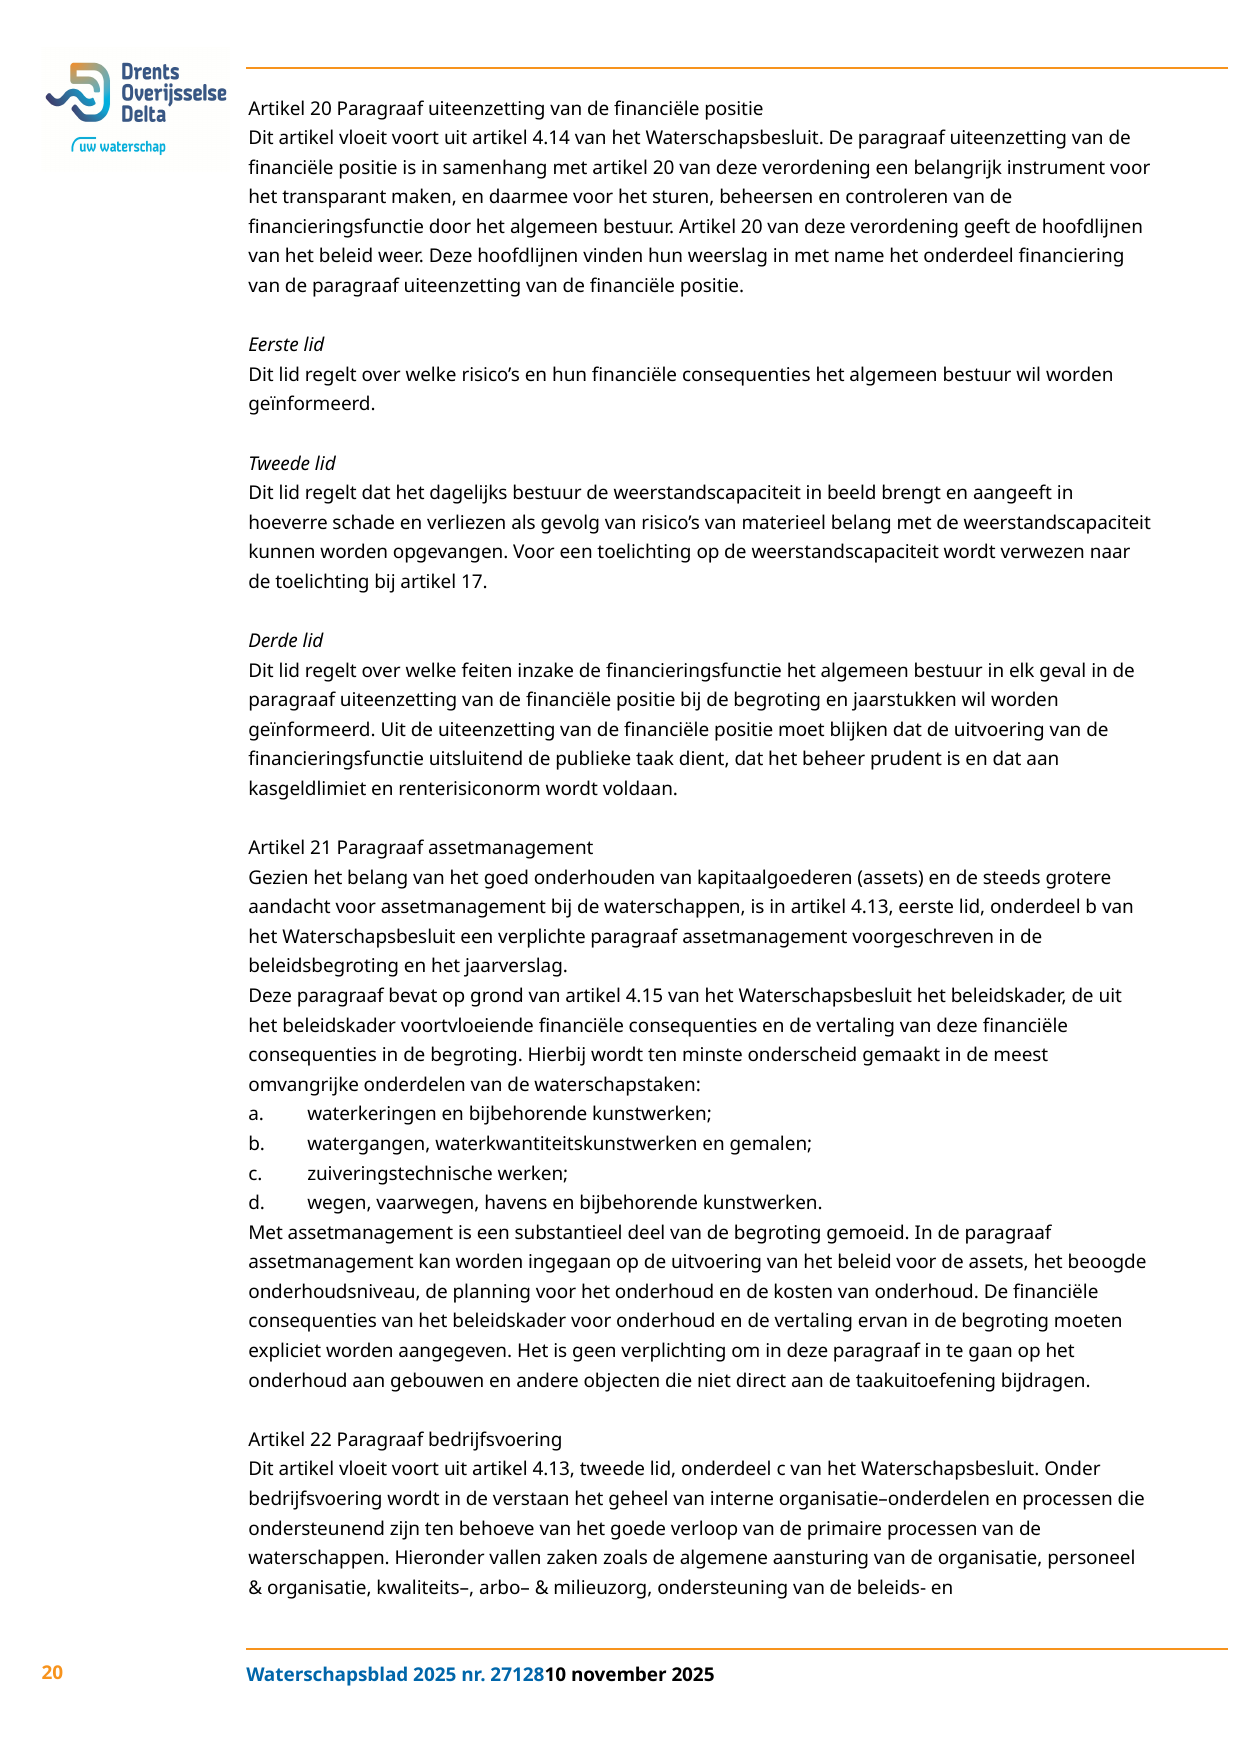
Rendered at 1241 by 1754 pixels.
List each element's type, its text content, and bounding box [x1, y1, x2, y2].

text Dit artikel vloeit voort uit artikel 4.14 van het Waterschapsbesluit. De paragraaf uiteenzetting van de financiële positie is in samenhang met artikel 20 van deze verordening een belangrijk instrument voor het transparant maken, en daarmee voor het sturen, beheersen en controleren van de financieringsfunctie door het algemeen bestuur. Artikel 20 van deze verordening geeft de hoofdlijnen van het beleid weer. Deze hoofdlijnen vinden hun weerslag in met name het onderdeel financiering van de paragraaf uiteenzetting van de financiële positie. [248, 124, 1152, 298]
text Derde lid [248, 627, 1152, 653]
list zuiveringstechnische werken; [248, 1160, 1152, 1186]
text Gezien het belang van het goed onderhouden van kapitaalgoederen (assets) en de steeds grotere aandacht voor assetmanagement bij de waterschappen, is in artikel 4.13, eerste lid, onderdeel b van het Waterschapsbesluit een verplichte paragraaf assetmanagement voorgeschreven in de beleidsbegroting en het jaarverslag. [248, 864, 1152, 978]
text Tweede lid [248, 450, 1152, 476]
text Met assetmanagement is een substantieel deel van de begroting gemoeid. In de paragraaf assetmanagement kan worden ingegaan op de uitvoering van het beleid voor de assets, het beoogde onderhoudsniveau, de planning voor het onderhoud en de kosten van onderhoud. De financiële consequenties van het beleidskader voor onderhoud en de vertaling ervan in de begroting moeten expliciet worden aangegeven. Het is geen verplichting om in deze paragraaf in te gaan op het onderhoud aan gebouwen en andere objecten die niet direct aan de taakuitoefening bijdragen. [248, 1219, 1152, 1393]
text Eerste lid [248, 331, 1152, 357]
text Dit artikel vloeit voort uit artikel 4.13, tweede lid, onderdeel c van het Waterschapsbesluit. Onder bedrijfsvoering wordt in de verstaan het geheel van interne organisatie–onderdelen en processen die ondersteunend zijn ten behoeve van het goede verloop van de primaire processen van de waterschappen. Hieronder vallen zaken zoals de algemene aansturing van de organisatie, personeel & organisatie, kwaliteits–, arbo– & milieuzorg, ondersteuning van de beleids- en [248, 1456, 1152, 1600]
text Artikel 20 Paragraaf uiteenzetting van de financiële positie [248, 95, 1152, 121]
text Dit lid regelt over welke risico’s en hun financiële consequenties het algemeen bestuur wil worden geïnformeerd. [248, 361, 1152, 416]
text Dit lid regelt over welke feiten inzake de financieringsfunctie het algemeen bestuur in elk geval in de paragraaf uiteenzetting van de financiële positie bij de begroting en jaarstukken wil worden geïnformeerd. Uit de uiteenzetting van de financiële positie moet blijken dat de uitvoering van de financieringsfunctie uitsluitend de publieke taak dient, dat het beheer prudent is en dat aan kasgeldlimiet en renterisiconorm wordt voldaan. [248, 657, 1152, 801]
text Dit lid regelt dat het dagelijks bestuur de weerstandscapaciteit in beeld brengt en aangeeft in hoeverre schade en verliezen als gevolg van risico’s van materieel belang met de weerstandscapaciteit kunnen worden opgevangen. Voor een toelichting op de weerstandscapaciteit wordt verwezen naar de toelichting bij artikel 17. [248, 479, 1152, 594]
list watergangen, waterkwantiteitskunstwerken en gemalen; [248, 1130, 1152, 1156]
text Artikel 22 Paragraaf bedrijfsvoering [248, 1426, 1152, 1452]
list wegen, vaarwegen, havens en bijbehorende kunstwerken. [248, 1189, 1152, 1215]
picture [41, 47, 231, 172]
list waterkeringen en bijbehorende kunstwerken; [248, 1101, 1152, 1126]
text Deze paragraaf bevat op grond van artikel 4.15 van het Waterschapsbesluit het beleidskader, de uit het beleidskader voortvloeiende financiële consequenties en de vertaling van deze financiële consequenties in de begroting. Hierbij wordt ten minste onderscheid gemaakt in de meest omvangrijke onderdelen van de waterschapstaken: [248, 982, 1152, 1097]
text Artikel 21 Paragraaf assetmanagement [248, 834, 1152, 860]
